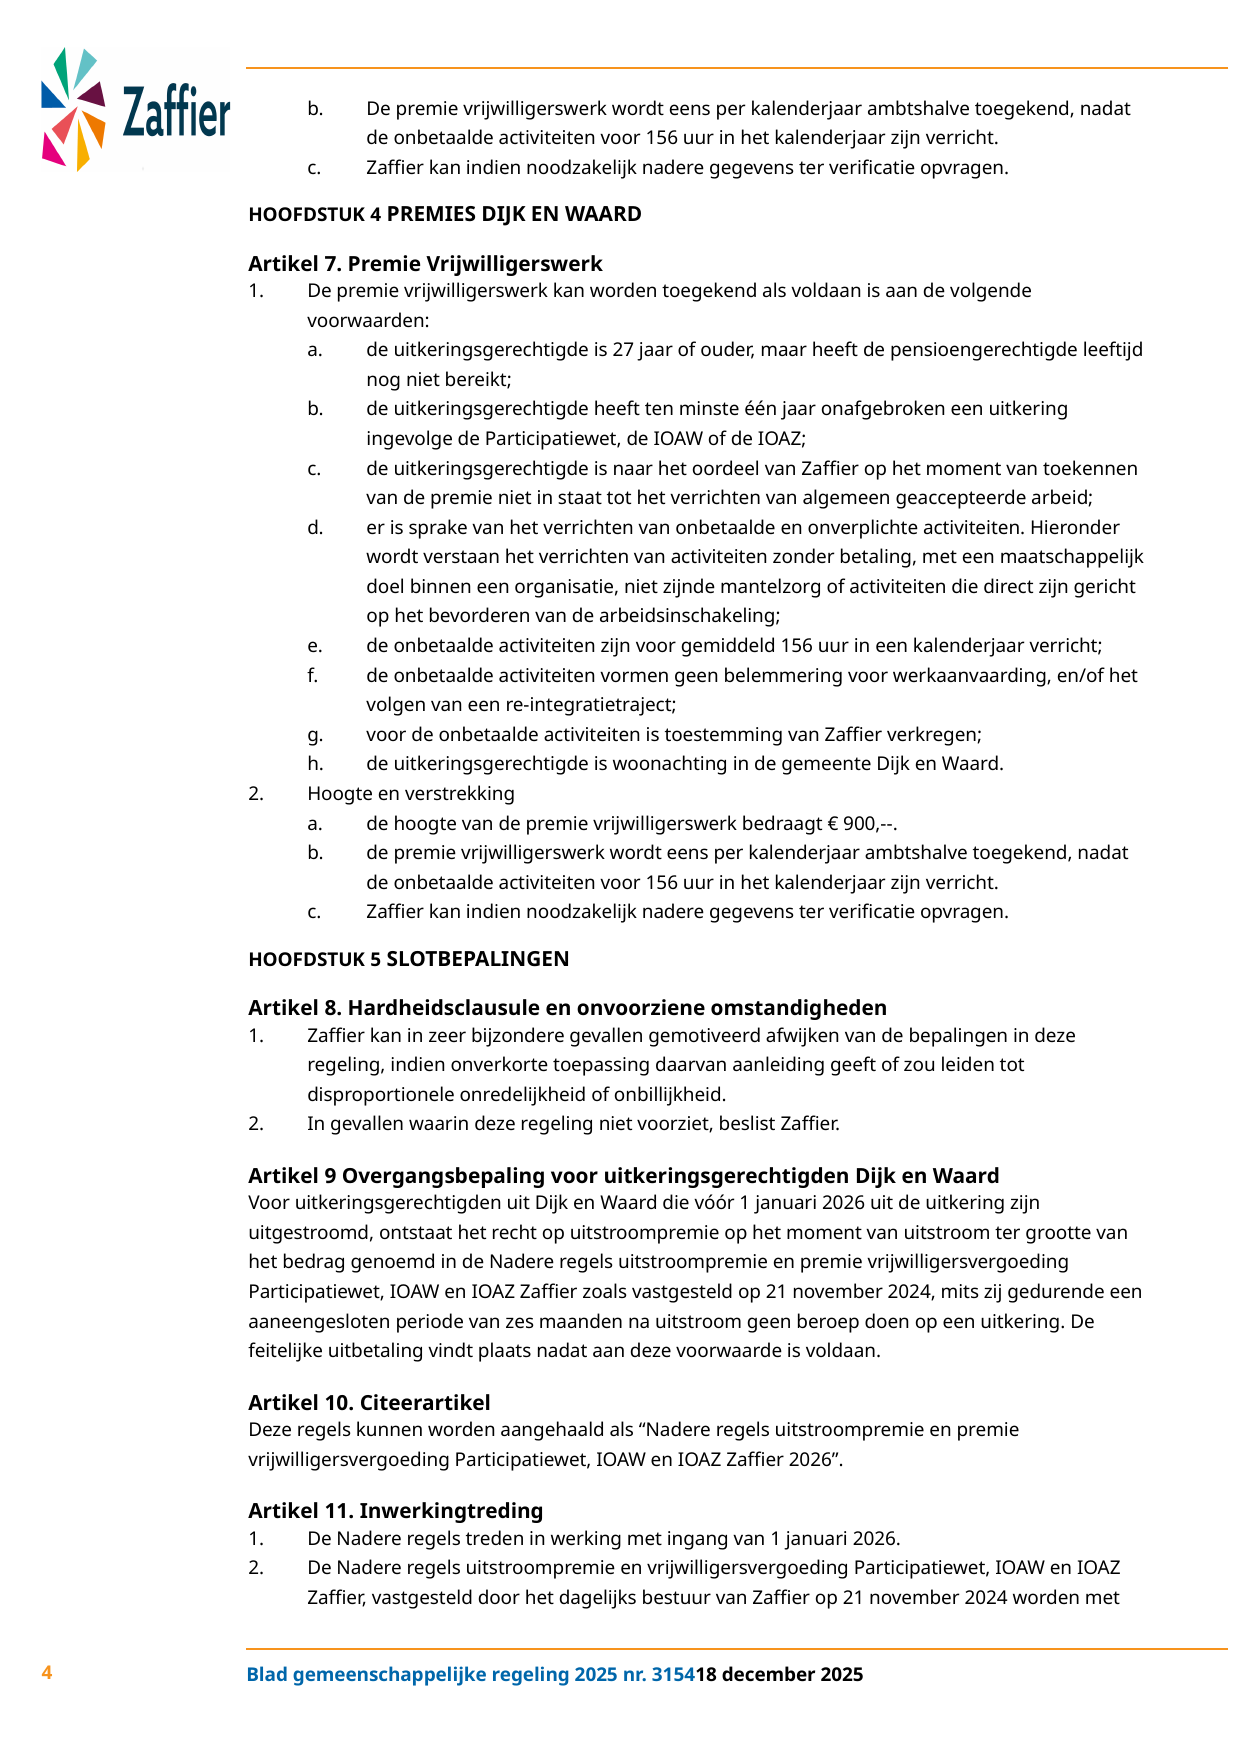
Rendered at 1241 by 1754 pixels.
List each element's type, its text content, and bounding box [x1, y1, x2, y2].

list In gevallen waarin deze regeling niet voorziet, beslist Zaffier. [248, 1111, 1152, 1136]
text HOOFDSTUK 4 PREMIES DIJK EN WAARD [248, 199, 1152, 228]
list De Nadere regels uitstroompremie en vrijwilligersvergoeding Participatiewet, IOAW en IOAZ Zaffier, vastgesteld door het dagelijks bestuur van Zaffier op 21 november 2024 worden met [248, 1554, 1152, 1609]
list de uitkeringsgerechtigde is woonachting in de gemeente Dijk en Waard. [307, 751, 1152, 776]
list de onbetaalde activiteiten zijn voor gemiddeld 156 uur in een kalenderjaar verricht; [307, 632, 1152, 658]
text Artikel 9 Overgangsbepaling voor uitkeringsgerechtigden Dijk en Waard [248, 1161, 1152, 1189]
list Hoogte en verstrekking [248, 780, 1152, 806]
list er is sprake van het verrichten van onbetaalde en onverplichte activiteiten. Hieronder wordt verstaan het verrichten van activiteiten zonder betaling, met een maatschappelijk doel binnen een organisatie, niet zijnde mantelzorg of activiteiten die direct zijn gericht op het bevorderen van de arbeidsinschakeling; [307, 514, 1152, 628]
list De Nadere regels treden in werking met ingang van 1 januari 2026. [248, 1525, 1152, 1550]
list de onbetaalde activiteiten vormen geen belemmering voor werkaanvaarding, en/of het volgen van een re-integratietraject; [307, 662, 1152, 717]
text Artikel 11. Inwerkingtreding [248, 1496, 1152, 1525]
list De premie vrijwilligerswerk wordt eens per kalenderjaar ambtshalve toegekend, nadat de onbetaalde activiteiten voor 156 uur in het kalenderjaar zijn verricht. [307, 95, 1152, 150]
list de uitkeringsgerechtigde is 27 jaar of ouder, maar heeft de pensioengerechtigde leeftijd nog niet bereikt; [307, 336, 1152, 392]
list Zaffier kan indien noodzakelijk nadere gegevens ter verificatie opvragen. [307, 898, 1152, 924]
list Zaffier kan indien noodzakelijk nadere gegevens ter verificatie opvragen. [307, 154, 1152, 180]
text Voor uitkeringsgerechtigden uit Dijk en Waard die vóór 1 januari 2026 uit de uitkering zijn uitgestroomd, ontstaat het recht op uitstroompremie op het moment van uitstroom ter grootte van het bedrag genoemd in de Nadere regels uitstroompremie en premie vrijwilligersvergoeding Participatiewet, IOAW en IOAZ Zaffier zoals vastgesteld op 21 november 2024, mits zij gedurende een aaneengesloten periode van zes maanden na uitstroom geen beroep doen op een uitkering. De feitelijke uitbetaling vindt plaats nadat aan deze voorwaarde is voldaan. [248, 1189, 1152, 1363]
picture [41, 47, 231, 172]
list De premie vrijwilligerswerk kan worden toegekend als voldaan is aan de volgende voorwaarden: [248, 277, 1152, 333]
list de premie vrijwilligerswerk wordt eens per kalenderjaar ambtshalve toegekend, nadat de onbetaalde activiteiten voor 156 uur in het kalenderjaar zijn verricht. [307, 839, 1152, 895]
list de uitkeringsgerechtigde is naar het oordeel van Zaffier op het moment van toekennen van de premie niet in staat tot het verrichten van algemeen geaccepteerde arbeid; [307, 455, 1152, 510]
text HOOFDSTUK 5 SLOTBEPALINGEN [248, 944, 1152, 973]
list voor de onbetaalde activiteiten is toestemming van Zaffier verkregen; [307, 721, 1152, 747]
list de hoogte van de premie vrijwilligerswerk bedraagt € 900,--. [307, 810, 1152, 836]
list Zaffier kan in zeer bijzondere gevallen gemotiveerd afwijken van de bepalingen in deze regeling, indien onverkorte toepassing daarvan aanleiding geeft of zou leiden tot disproportionele onredelijkheid of onbillijkheid. [248, 1022, 1152, 1107]
text Deze regels kunnen worden aangehaald als “Nadere regels uitstroompremie en premie vrijwilligersvergoeding Participatiewet, IOAW en IOAZ Zaffier 2026”. [248, 1416, 1152, 1472]
text Artikel 10. Citeerartikel [248, 1388, 1152, 1416]
list de uitkeringsgerechtigde heeft ten minste één jaar onafgebroken een uitkering ingevolge de Participatiewet, de IOAW of de IOAZ; [307, 396, 1152, 451]
text Artikel 8. Hardheidsclausule en onvoorziene omstandigheden [248, 993, 1152, 1022]
text Artikel 7. Premie Vrijwilligerswerk [248, 249, 1152, 277]
